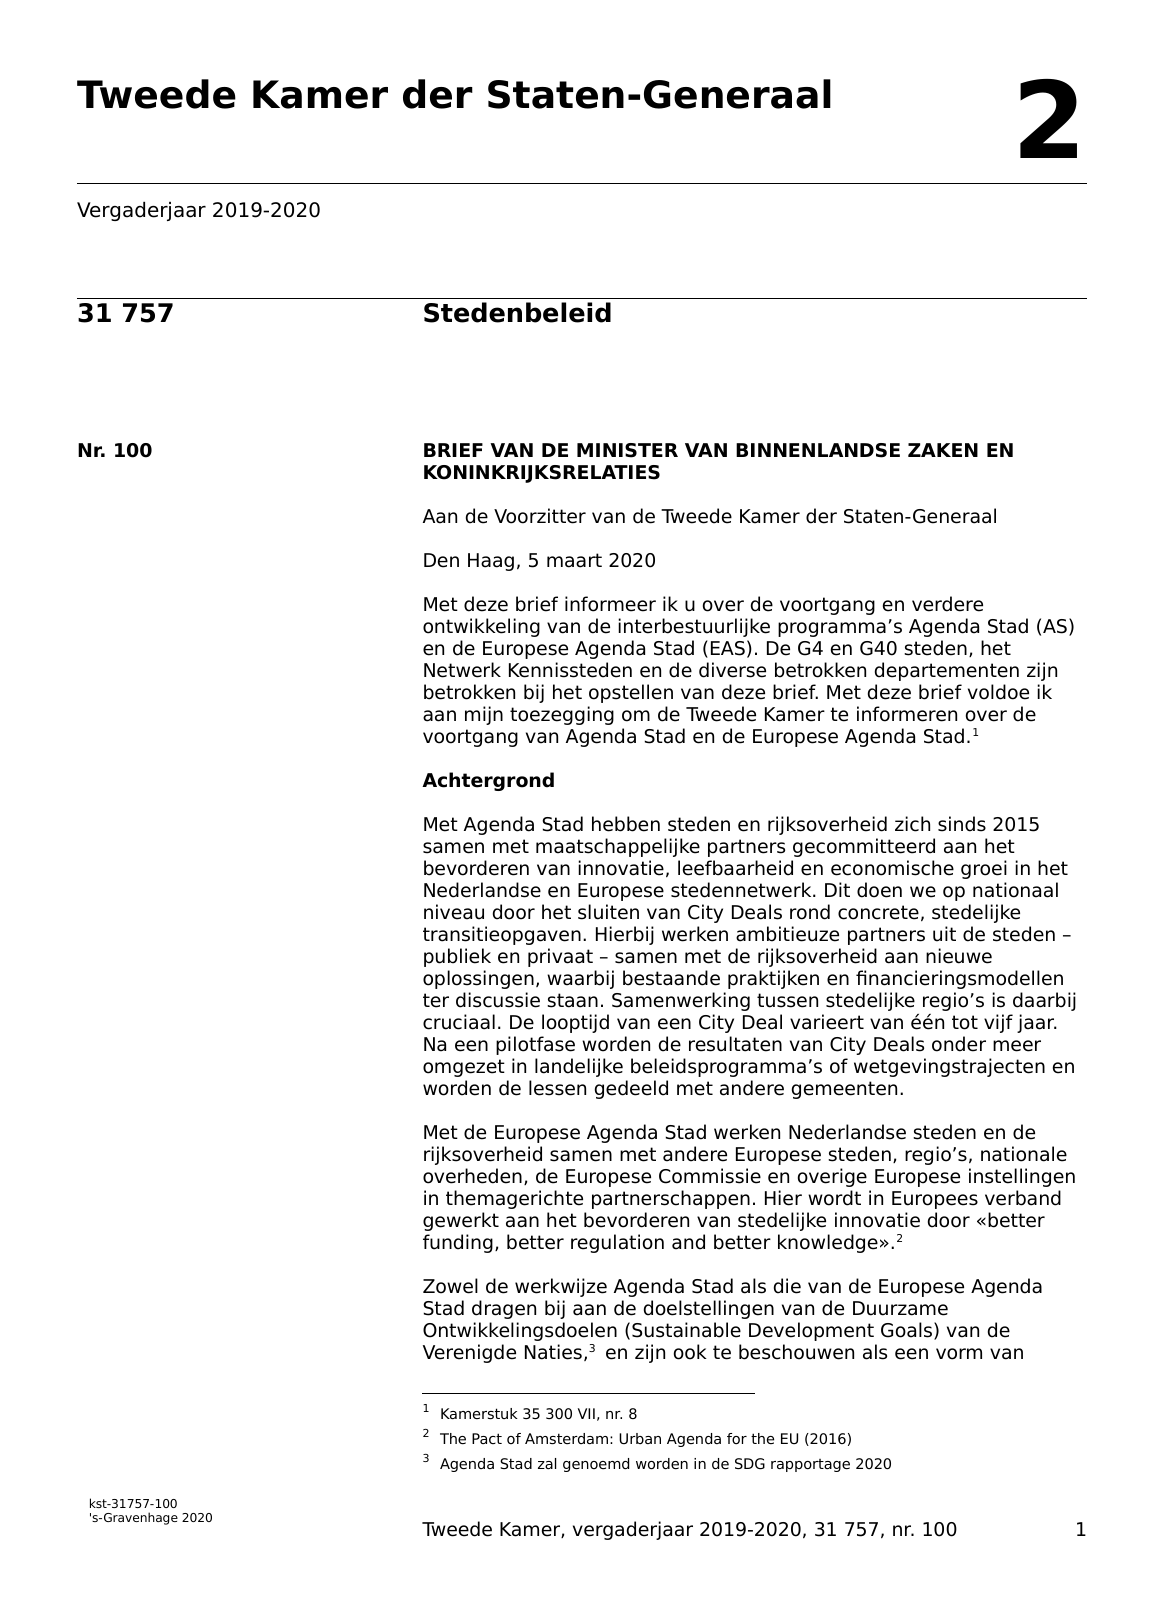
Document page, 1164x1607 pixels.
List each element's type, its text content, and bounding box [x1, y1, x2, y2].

subtitle Nr. 100 BRIEF VAN DE MINISTER VAN BINNENLANDSE ZAKEN EN KONINKRIJKSRELATIES [77, 440, 1087, 484]
table_cell Vergaderjaar 2019-2020 [77, 184, 1087, 298]
text 's-Gravenhage 2020 [88, 1511, 323, 1525]
text Met deze brief informeer ik u over de voortgang en verdere ontwikkeling van de interbestuurlijke programma’s Agenda Stad (AS) en de Europese Agenda Stad (EAS). De G4 en G40 steden, het Netwerk Kennissteden en de diverse betrokken departementen zijn betrokken bij het opstellen van deze brief. Met deze brief voldoe ik aan mijn toezegging om de Tweede Kamer te informeren over de voortgang van Agenda Stad en de Europese Agenda Stad. [422, 594, 1087, 748]
text Zowel de werkwijze Agenda Stad als die van de Europese Agenda Stad dragen bij aan de doelstellingen van de Duurzame Ontwikkelingsdoelen (Sustainable Development Goals) van de Verenigde Naties, en zijn ook te beschouwen als een vorm van [422, 1276, 1087, 1364]
text Aan de Voorzitter van de Tweede Kamer der Staten-Generaal [422, 506, 1087, 528]
text Met Agenda Stad hebben steden en rijksoverheid zich sinds 2015 samen met maatschappelijke partners gecommitteerd aan het bevorderen van innovatie, leefbaarheid en economische groei in het Nederlandse en Europese stedennetwerk. Dit doen we op nationaal niveau door het sluiten van City Deals rond concrete, stedelijke transitieopgaven. Hierbij werken ambitieuze partners uit de steden – publiek en privaat – samen met de rijksoverheid aan nieuwe oplossingen, waarbij bestaande praktijken en financieringsmodellen ter discussie staan. Samenwerking tussen stedelijke regio’s is daarbij cruciaal. De looptijd van een City Deal varieert van één tot vijf jaar. Na een pilotfase worden de resultaten van City Deals onder meer omgezet in landelijke beleidsprogramma’s of wetgevingstrajecten en worden de lessen gedeeld met andere gemeenten. [422, 814, 1087, 1100]
subtitle 31 757 Stedenbeleid [77, 299, 1087, 329]
text Kamerstuk 35 300 VII, nr. 8 [422, 1402, 1087, 1424]
text Agenda Stad zal genoemd worden in de SDG rapportage 2020 [422, 1452, 1087, 1474]
text The Pact of Amsterdam: Urban Agenda for the EU (2016) [422, 1427, 1087, 1449]
table_header 2 [886, 59, 1087, 183]
subtitle Achtergrond [422, 770, 1087, 792]
table_header Tweede Kamer der Staten-Generaal [77, 59, 886, 183]
text Den Haag, 5 maart 2020 [422, 550, 1087, 572]
text Met de Europese Agenda Stad werken Nederlandse steden en de rijksoverheid samen met andere Europese steden, regio’s, nationale overheden, de Europese Commissie en overige Europese instellingen in themagerichte partnerschappen. Hier wordt in Europees verband gewerkt aan het bevorderen van stedelijke innovatie door «better funding, better regulation and better knowledge». [422, 1122, 1087, 1254]
text kst-31757-100 [88, 1497, 323, 1511]
